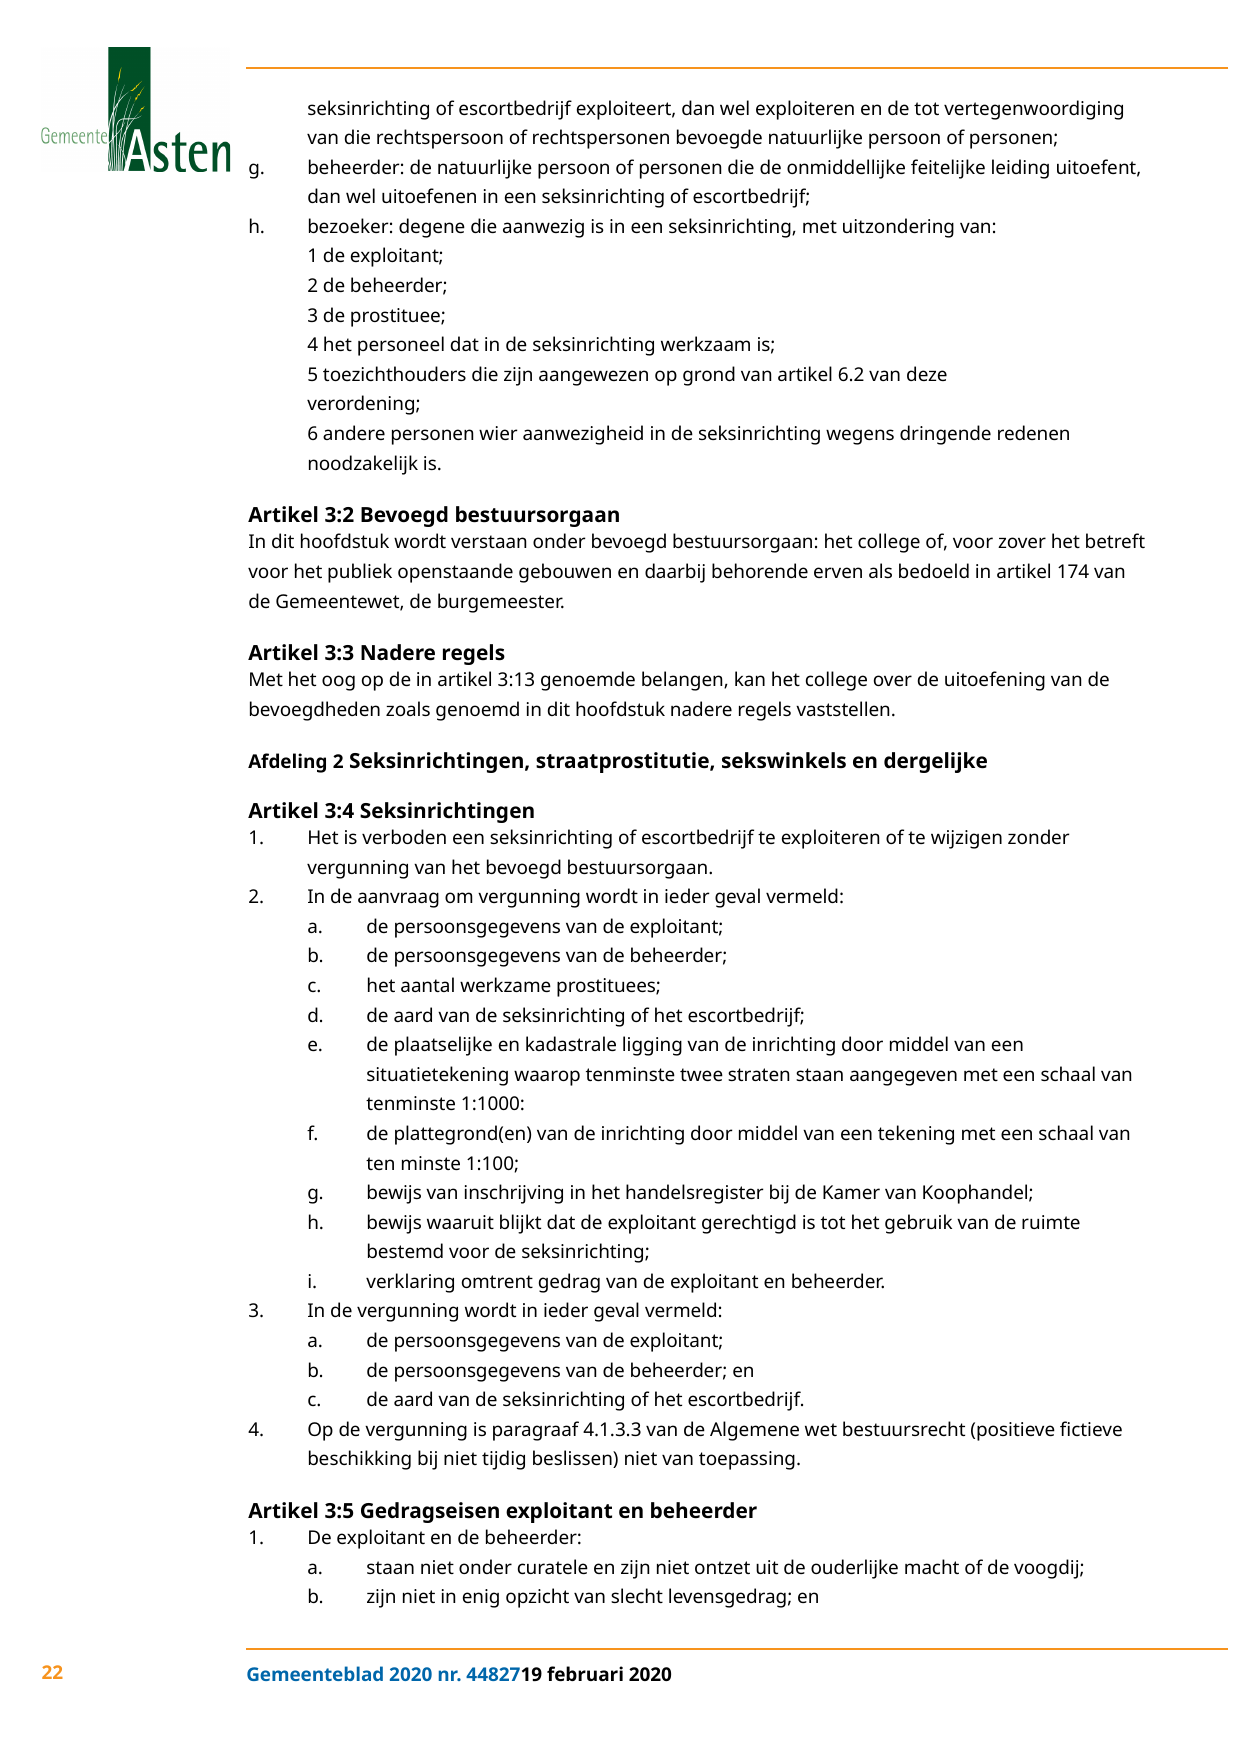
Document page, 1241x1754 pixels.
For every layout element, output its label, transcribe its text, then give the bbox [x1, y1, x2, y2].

list 2 de beheerder; [248, 272, 1152, 298]
list de aard van de seksinrichting of het escortbedrijf. [307, 1386, 1152, 1412]
text In dit hoofdstuk wordt verstaan onder bevoegd bestuursorgaan: het college of, voor zover het betreft voor het publiek openstaande gebouwen en daarbij behorende erven als bedoeld in artikel 174 van de Gemeentewet, de burgemeester. [248, 529, 1152, 613]
list het aantal werkzame prostituees; [307, 972, 1152, 998]
list verordening; [248, 391, 1152, 416]
text Artikel 3:4 Seksinrichtingen [248, 796, 1152, 824]
list staan niet onder curatele en zijn niet ontzet uit de ouderlijke macht of de voogdij; [307, 1554, 1152, 1580]
list 5 toezichthouders die zijn aangewezen op grond van artikel 6.2 van deze [248, 361, 1152, 387]
list de persoonsgegevens van de beheerder; [307, 943, 1152, 968]
list bewijs van inschrijving in het handelsregister bij de Kamer van Koophandel; [307, 1179, 1152, 1205]
list 1 de exploitant; [248, 243, 1152, 268]
list In de vergunning wordt in ieder geval vermeld: [248, 1298, 1152, 1323]
list beheerder: de natuurlijke persoon of personen die de onmiddellijke feitelijke leiding uitoefent, dan wel uitoefenen in een seksinrichting of escortbedrijf; [248, 154, 1152, 209]
list bewijs waaruit blijkt dat de exploitant gerechtigd is tot het gebruik van de ruimte bestemd voor de seksinrichting; [307, 1209, 1152, 1264]
text Met het oog op de in artikel 3:13 genoemde belangen, kan het college over de uitoefening van de bevoegdheden zoals genoemd in dit hoofdstuk nadere regels vaststellen. [248, 667, 1152, 722]
text Artikel 3:5 Gedragseisen exploitant en beheerder [248, 1496, 1152, 1524]
text Afdeling 2 Seksinrichtingen, straatprostitutie, sekswinkels en dergelijke [248, 747, 1152, 775]
list de plaatselijke en kadastrale ligging van de inrichting door middel van een situatietekening waarop tenminste twee straten staan aangegeven met een schaal van tenminste 1:1000: [307, 1031, 1152, 1116]
list De exploitant en de beheerder: [248, 1524, 1152, 1550]
picture [41, 47, 231, 172]
list Op de vergunning is paragraaf 4.1.3.3 van de Algemene wet bestuursrecht (positieve fictieve beschikking bij niet tijdig beslissen) niet van toepassing. [248, 1416, 1152, 1471]
list 3 de prostituee; [248, 302, 1152, 328]
text Artikel 3:2 Bevoegd bestuursorgaan [248, 500, 1152, 529]
list In de aanvraag om vergunning wordt in ieder geval vermeld: [248, 883, 1152, 909]
list bezoeker: degene die aanwezig is in een seksinrichting, met uitzondering van: [248, 213, 1152, 239]
text Artikel 3:3 Nadere regels [248, 638, 1152, 667]
list seksinrichting of escortbedrijf exploiteert, dan wel exploiteren en de tot vertegenwoordiging van die rechtspersoon of rechtspersonen bevoegde natuurlijke persoon of personen; [248, 95, 1152, 150]
list Het is verboden een seksinrichting of escortbedrijf te exploiteren of te wijzigen zonder vergunning van het bevoegd bestuursorgaan. [248, 824, 1152, 879]
list 4 het personeel dat in de seksinrichting werkzaam is; [248, 331, 1152, 357]
list de plattegrond(en) van de inrichting door middel van een tekening met een schaal van ten minste 1:100; [307, 1120, 1152, 1175]
list de aard van de seksinrichting of het escortbedrijf; [307, 1002, 1152, 1027]
list de persoonsgegevens van de exploitant; [307, 1327, 1152, 1353]
list 6 andere personen wier aanwezigheid in de seksinrichting wegens dringende redenen noodzakelijk is. [248, 420, 1152, 476]
list verklaring omtrent gedrag van de exploitant en beheerder. [307, 1268, 1152, 1294]
list zijn niet in enig opzicht van slecht levensgedrag; en [307, 1583, 1152, 1609]
list de persoonsgegevens van de exploitant; [307, 913, 1152, 939]
list de persoonsgegevens van de beheerder; en [307, 1357, 1152, 1382]
